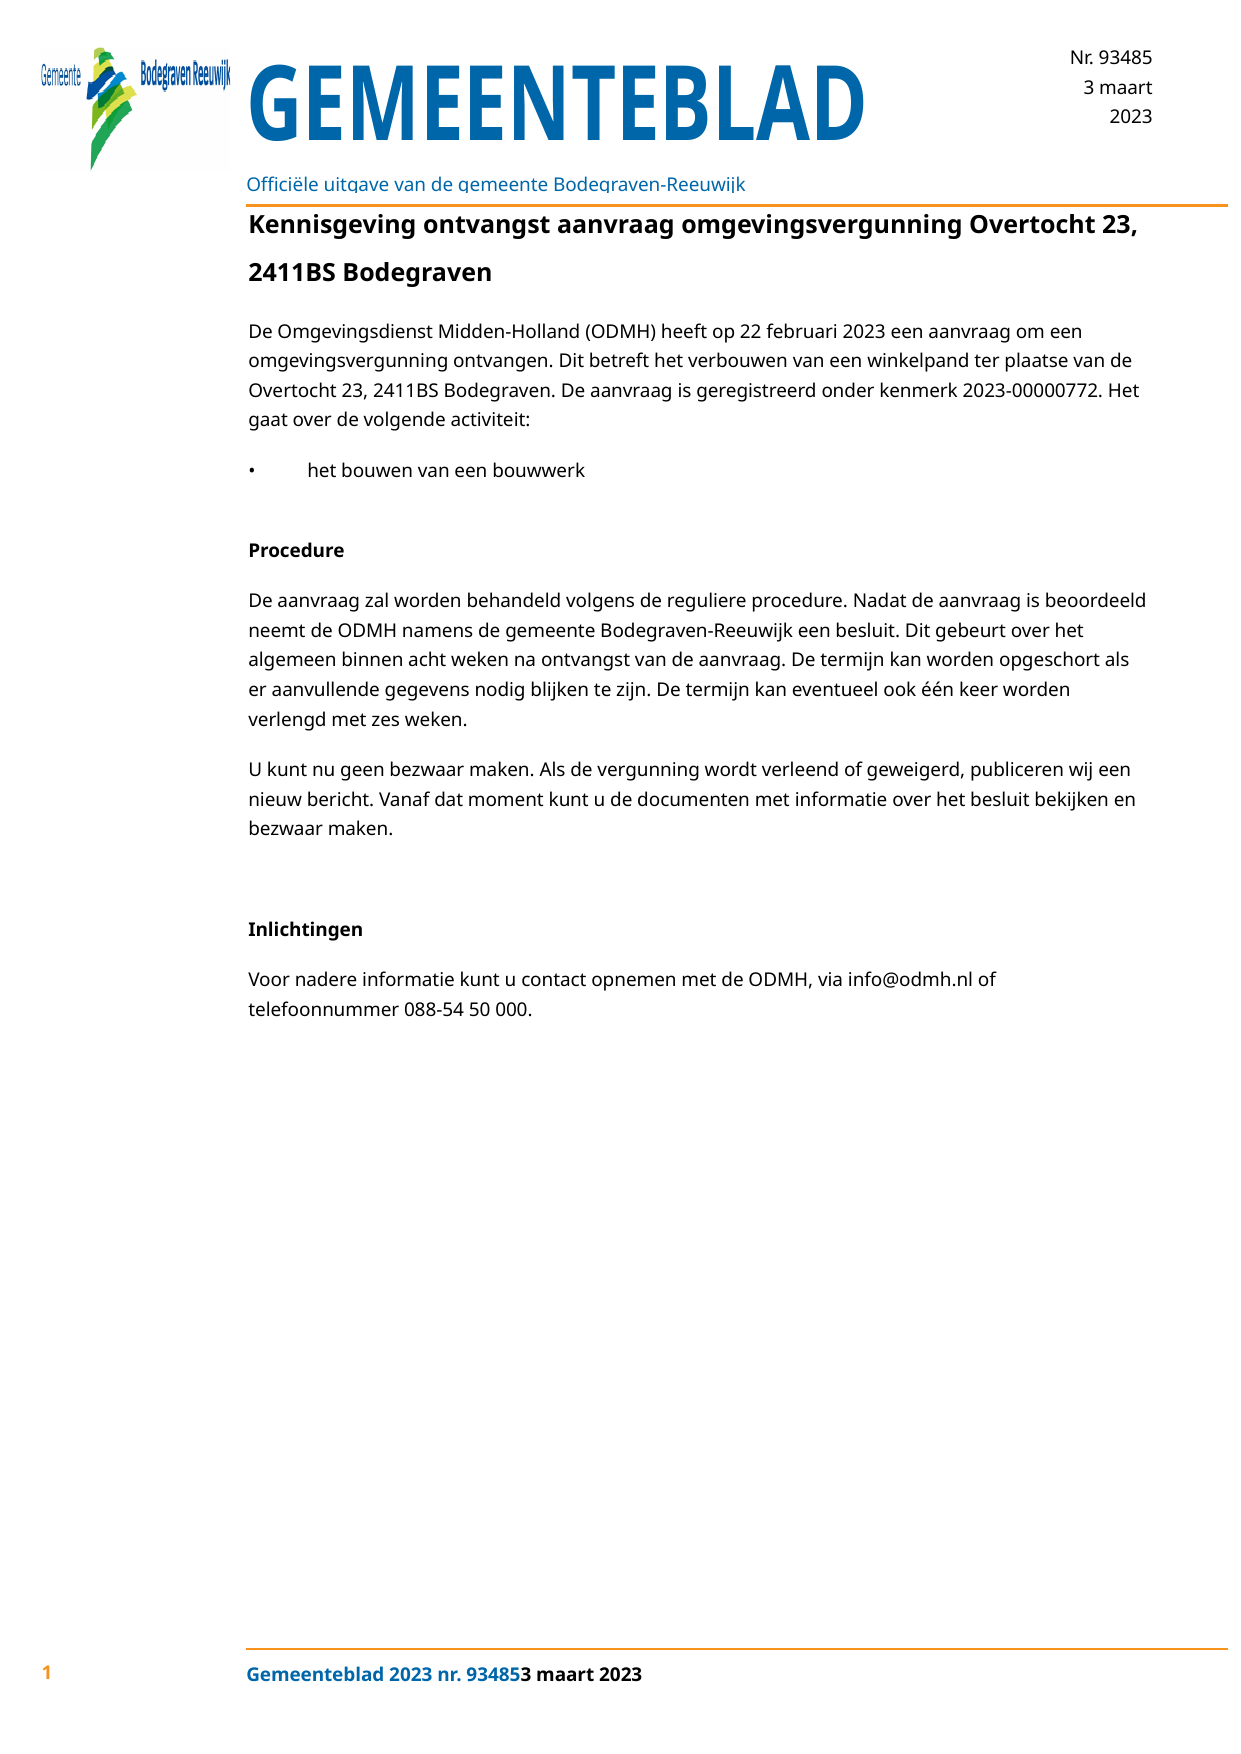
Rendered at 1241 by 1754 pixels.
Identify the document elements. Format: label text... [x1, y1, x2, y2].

text Kennisgeving ontvangst aanvraag omgevingsvergunning Overtocht 23, 2411BS Bodegraven [248, 207, 1152, 288]
picture [41, 47, 231, 172]
text Voor nadere informatie kunt u contact opnemen met de ODMH, via info@odmh.nl of telefoonnummer 088-54 50 000. [248, 967, 1152, 1022]
text De aanvraag zal worden behandeld volgens de reguliere procedure. Nadat de aanvraag is beoordeeld neemt de ODMH namens de gemeente Bodegraven-Reeuwijk een besluit. Dit gebeurt over het algemeen binnen acht weken na ontvangst van de aanvraag. De termijn kan worden opgeschort als er aanvullende gegevens nodig blijken te zijn. De termijn kan eventueel ook één keer worden verlengd met zes weken. [248, 587, 1152, 732]
text De Omgevingsdienst Midden-Holland (ODMH) heeft op 22 februari 2023 een aanvraag om een omgevingsvergunning ontvangen. Dit betreft het verbouwen van een winkelpand ter plaatse van de Overtocht 23, 2411BS Bodegraven. De aanvraag is geregistreerd onder kenmerk 2023-00000772. Het gaat over de volgende activiteit: [248, 318, 1152, 432]
text Inlichtingen [248, 916, 1152, 942]
list het bouwen van een bouwwerk [248, 457, 1152, 483]
text U kunt nu geen bezwaar maken. Als de vergunning wordt verleend of geweigerd, publiceren wij een nieuw bericht. Vanaf dat moment kunt u de documenten met informatie over het besluit bekijken en bezwaar maken. [248, 756, 1152, 841]
text Procedure [248, 537, 1152, 563]
